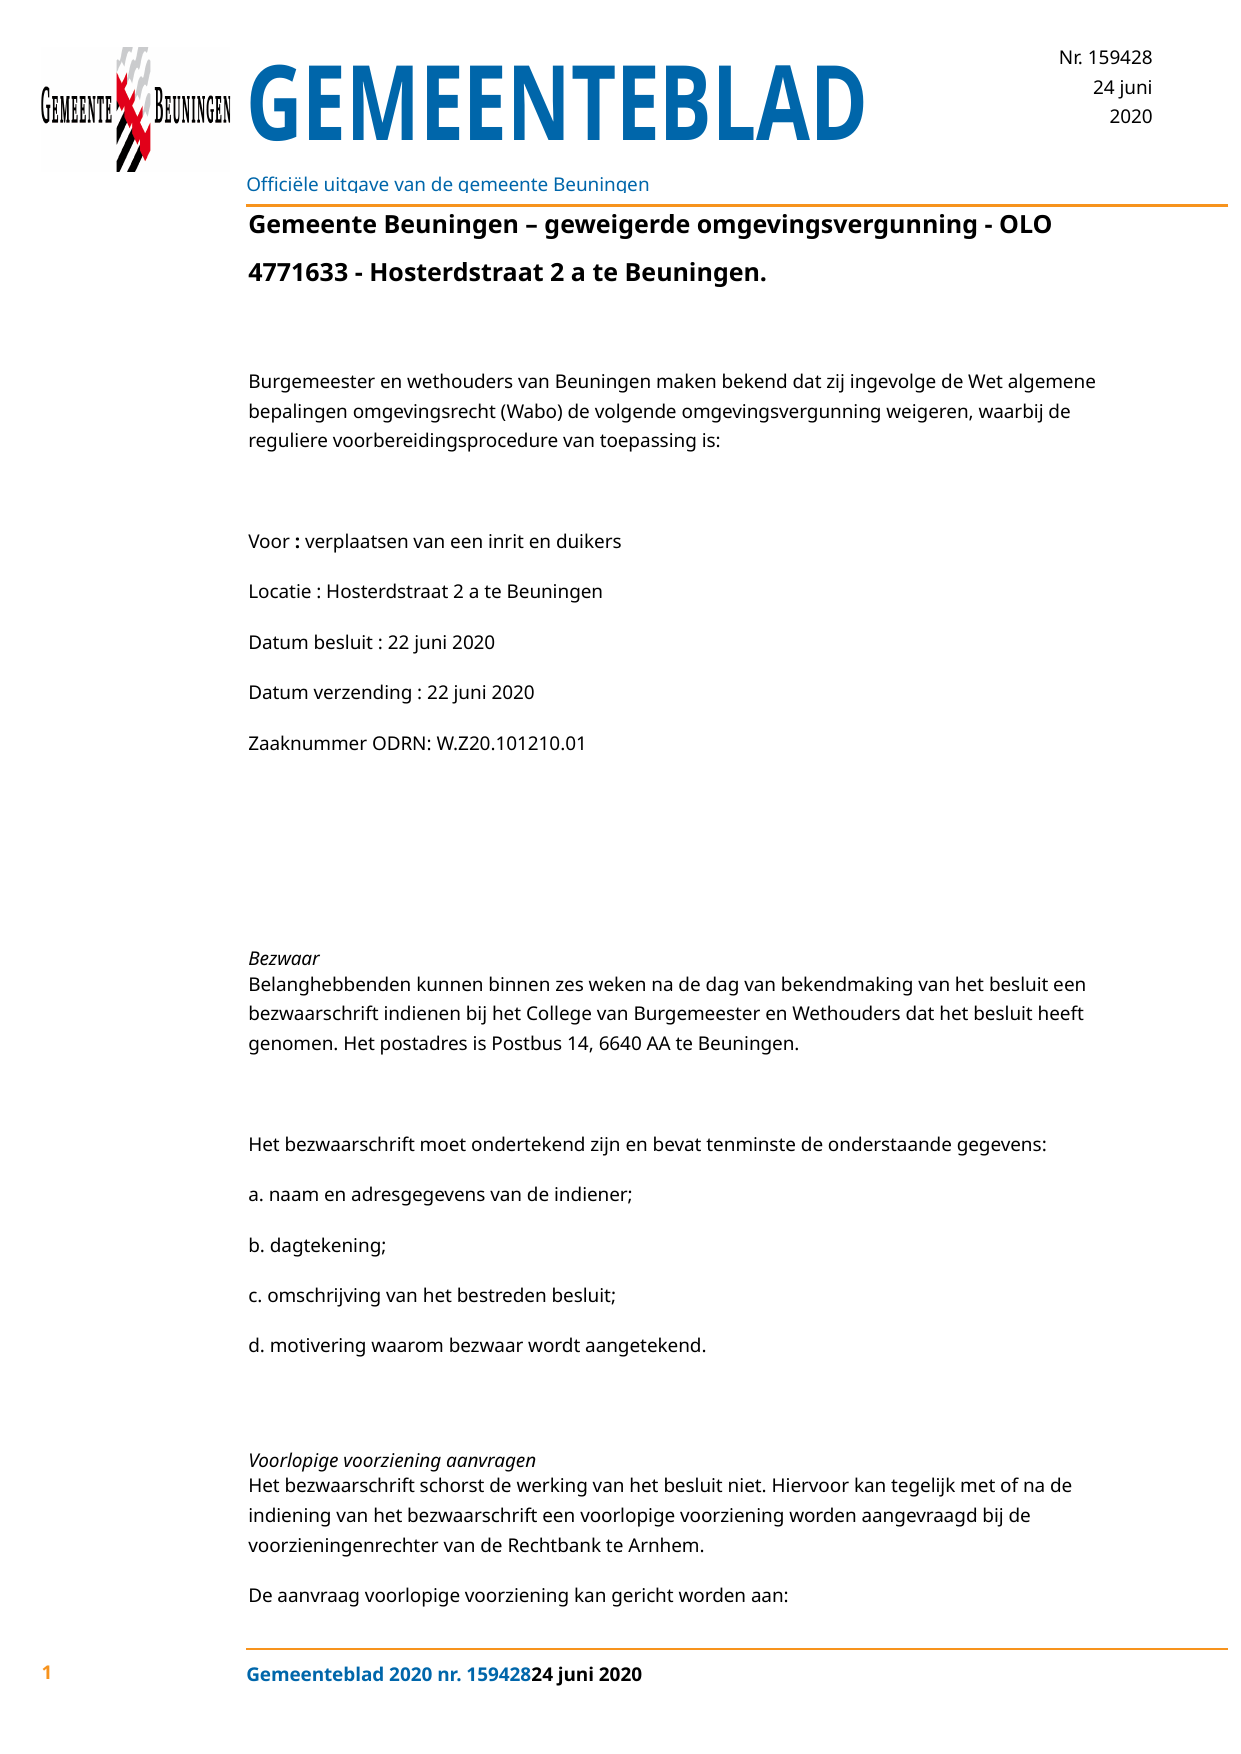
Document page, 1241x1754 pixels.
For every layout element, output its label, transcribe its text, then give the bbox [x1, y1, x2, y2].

text a. naam en adresgegevens van de indiener; [248, 1181, 1152, 1207]
text Het bezwaarschrift schorst de werking van het besluit niet. Hiervoor kan tegelijk met of na de indiening van het bezwaarschrift een voorlopige voorziening worden aangevraagd bij de voorzieningenrechter van de Rechtbank te Arnhem. [248, 1473, 1152, 1558]
text Datum besluit : 22 juni 2020 [248, 629, 1152, 655]
text d. motivering waarom bezwaar wordt aangetekend. [248, 1333, 1152, 1358]
text Voor : verplaatsen van een inrit en duikers [248, 528, 1152, 554]
text Het bezwaarschrift moet ondertekend zijn en bevat tenminste de onderstaande gegevens: [248, 1131, 1152, 1157]
text Burgemeester en wethouders van Beuningen maken bekend dat zij ingevolge de Wet algemene bepalingen omgevingsrecht (Wabo) de volgende omgevingsvergunning weigeren, waarbij de reguliere voorbereidingsprocedure van toepassing is: [248, 368, 1152, 453]
text Belanghebbenden kunnen binnen zes weken na de dag van bekendmaking van het besluit een bezwaarschrift indienen bij het College van Burgemeester en Wethouders dat het besluit heeft genomen. Het postadres is Postbus 14, 6640 AA te Beuningen. [248, 971, 1152, 1056]
text Zaaknummer ODRN: W.Z20.101210.01 [248, 730, 1152, 756]
text Gemeente Beuningen – geweigerde omgevingsvergunning - OLO 4771633 - Hosterdstraat 2 a te Beuningen. [248, 207, 1152, 288]
picture [41, 47, 231, 172]
text Voorlopige voorziening aanvragen [248, 1447, 1152, 1473]
text Locatie : Hosterdstraat 2 a te Beuningen [248, 579, 1152, 604]
text c. omschrijving van het bestreden besluit; [248, 1282, 1152, 1308]
text b. dagtekening; [248, 1232, 1152, 1257]
text De aanvraag voorlopige voorziening kan gericht worden aan: [248, 1582, 1152, 1608]
text Bezwaar [248, 945, 1152, 971]
text Datum verzending : 22 juni 2020 [248, 679, 1152, 705]
